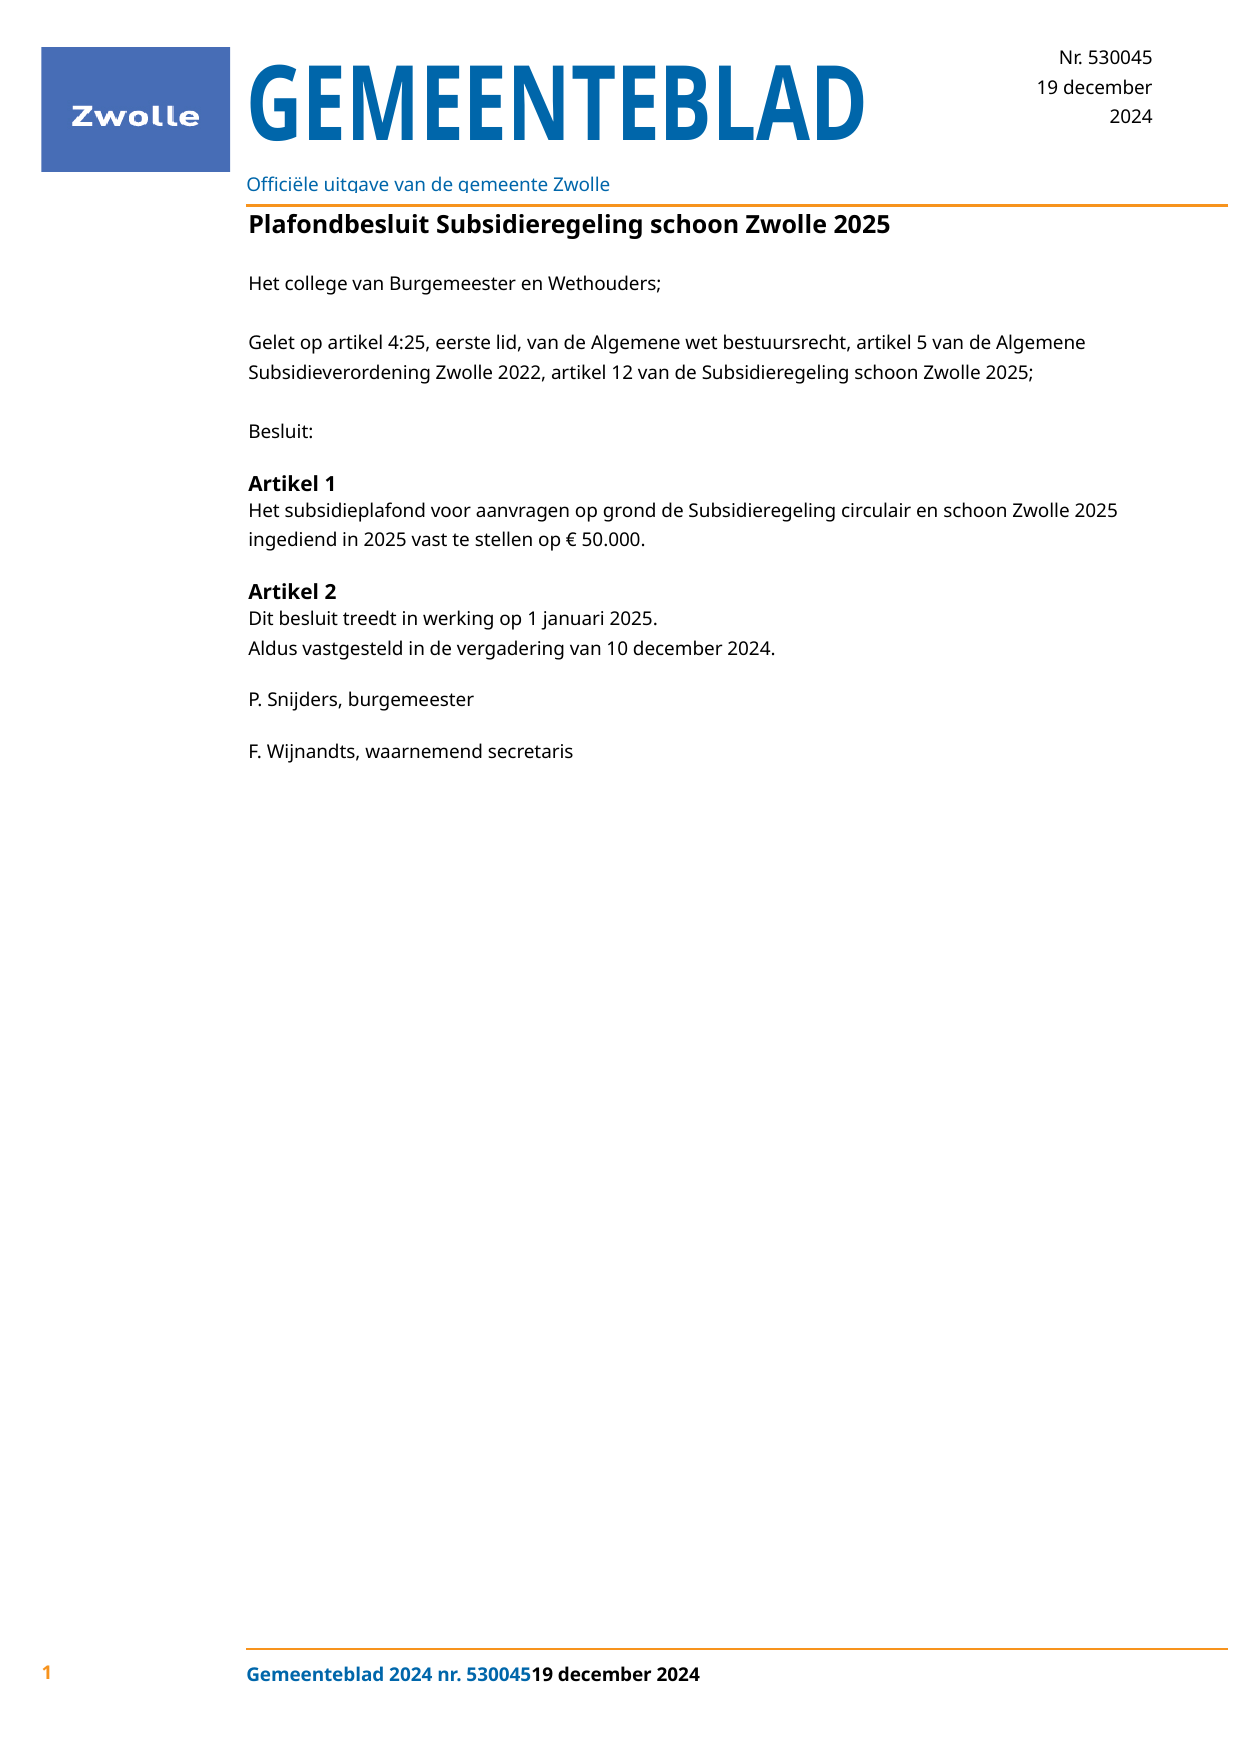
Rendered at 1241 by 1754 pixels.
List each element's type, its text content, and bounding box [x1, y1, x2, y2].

text P. Snijders, burgemeester [248, 687, 1152, 712]
text Besluit: [248, 418, 1152, 444]
text Artikel 1 [248, 469, 1152, 497]
text Dit besluit treedt in werking op 1 januari 2025. [248, 606, 1152, 631]
text Aldus vastgesteld in de vergadering van 10 december 2024. [248, 635, 1152, 661]
text Het college van Burgemeester en Wethouders; [248, 270, 1152, 296]
text Artikel 2 [248, 577, 1152, 606]
text Plafondbesluit Subsidieregeling schoon Zwolle 2025 [248, 207, 1152, 241]
text Het subsidieplafond voor aanvragen op grond de Subsidieregeling circulair en schoon Zwolle 2025 ingediend in 2025 vast te stellen op € 50.000. [248, 497, 1152, 552]
text F. Wijnandts, waarnemend secretaris [248, 738, 1152, 764]
text Gelet op artikel 4:25, eerste lid, van de Algemene wet bestuursrecht, artikel 5 van de Algemene Subsidieverordening Zwolle 2022, artikel 12 van de Subsidieregeling schoon Zwolle 2025; [248, 329, 1152, 385]
picture [41, 47, 231, 172]
